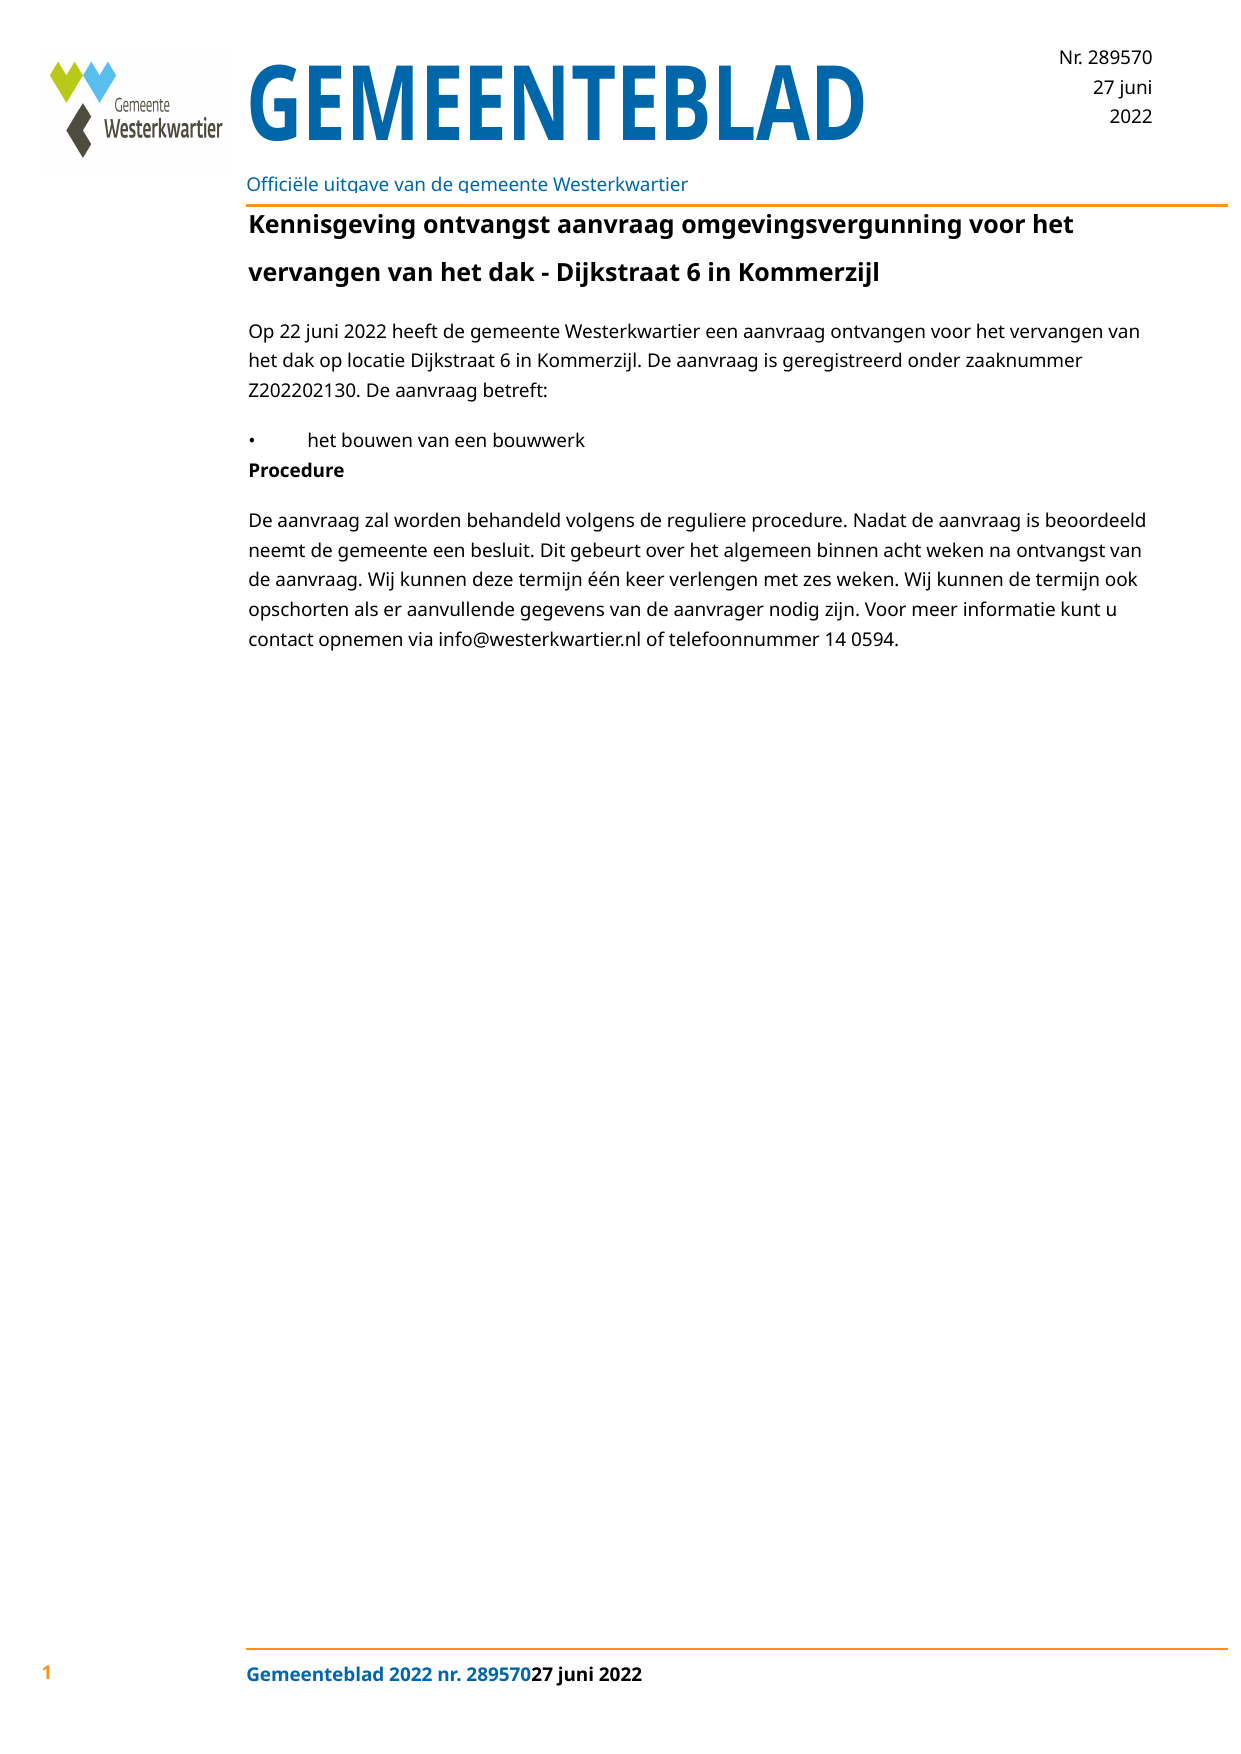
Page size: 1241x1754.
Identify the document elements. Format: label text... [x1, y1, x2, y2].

picture [41, 47, 231, 172]
text Kennisgeving ontvangst aanvraag omgevingsvergunning voor het vervangen van het dak - Dijkstraat 6 in Kommerzijl [248, 207, 1152, 288]
text Procedure [248, 457, 1152, 483]
text De aanvraag zal worden behandeld volgens de reguliere procedure. Nadat de aanvraag is beoordeeld neemt de gemeente een besluit. Dit gebeurt over het algemeen binnen acht weken na ontvangst van de aanvraag. Wij kunnen deze termijn één keer verlengen met zes weken. Wij kunnen de termijn ook opschorten als er aanvullende gegevens van de aanvrager nodig zijn. Voor meer informatie kunt u contact opnemen via info@westerkwartier.nl of telefoonnummer 14 0594. [248, 507, 1152, 652]
list het bouwen van een bouwwerk [248, 427, 1152, 453]
text Op 22 juni 2022 heeft de gemeente Westerkwartier een aanvraag ontvangen voor het vervangen van het dak op locatie Dijkstraat 6 in Kommerzijl. De aanvraag is geregistreerd onder zaaknummer Z202202130. De aanvraag betreft: [248, 318, 1152, 403]
